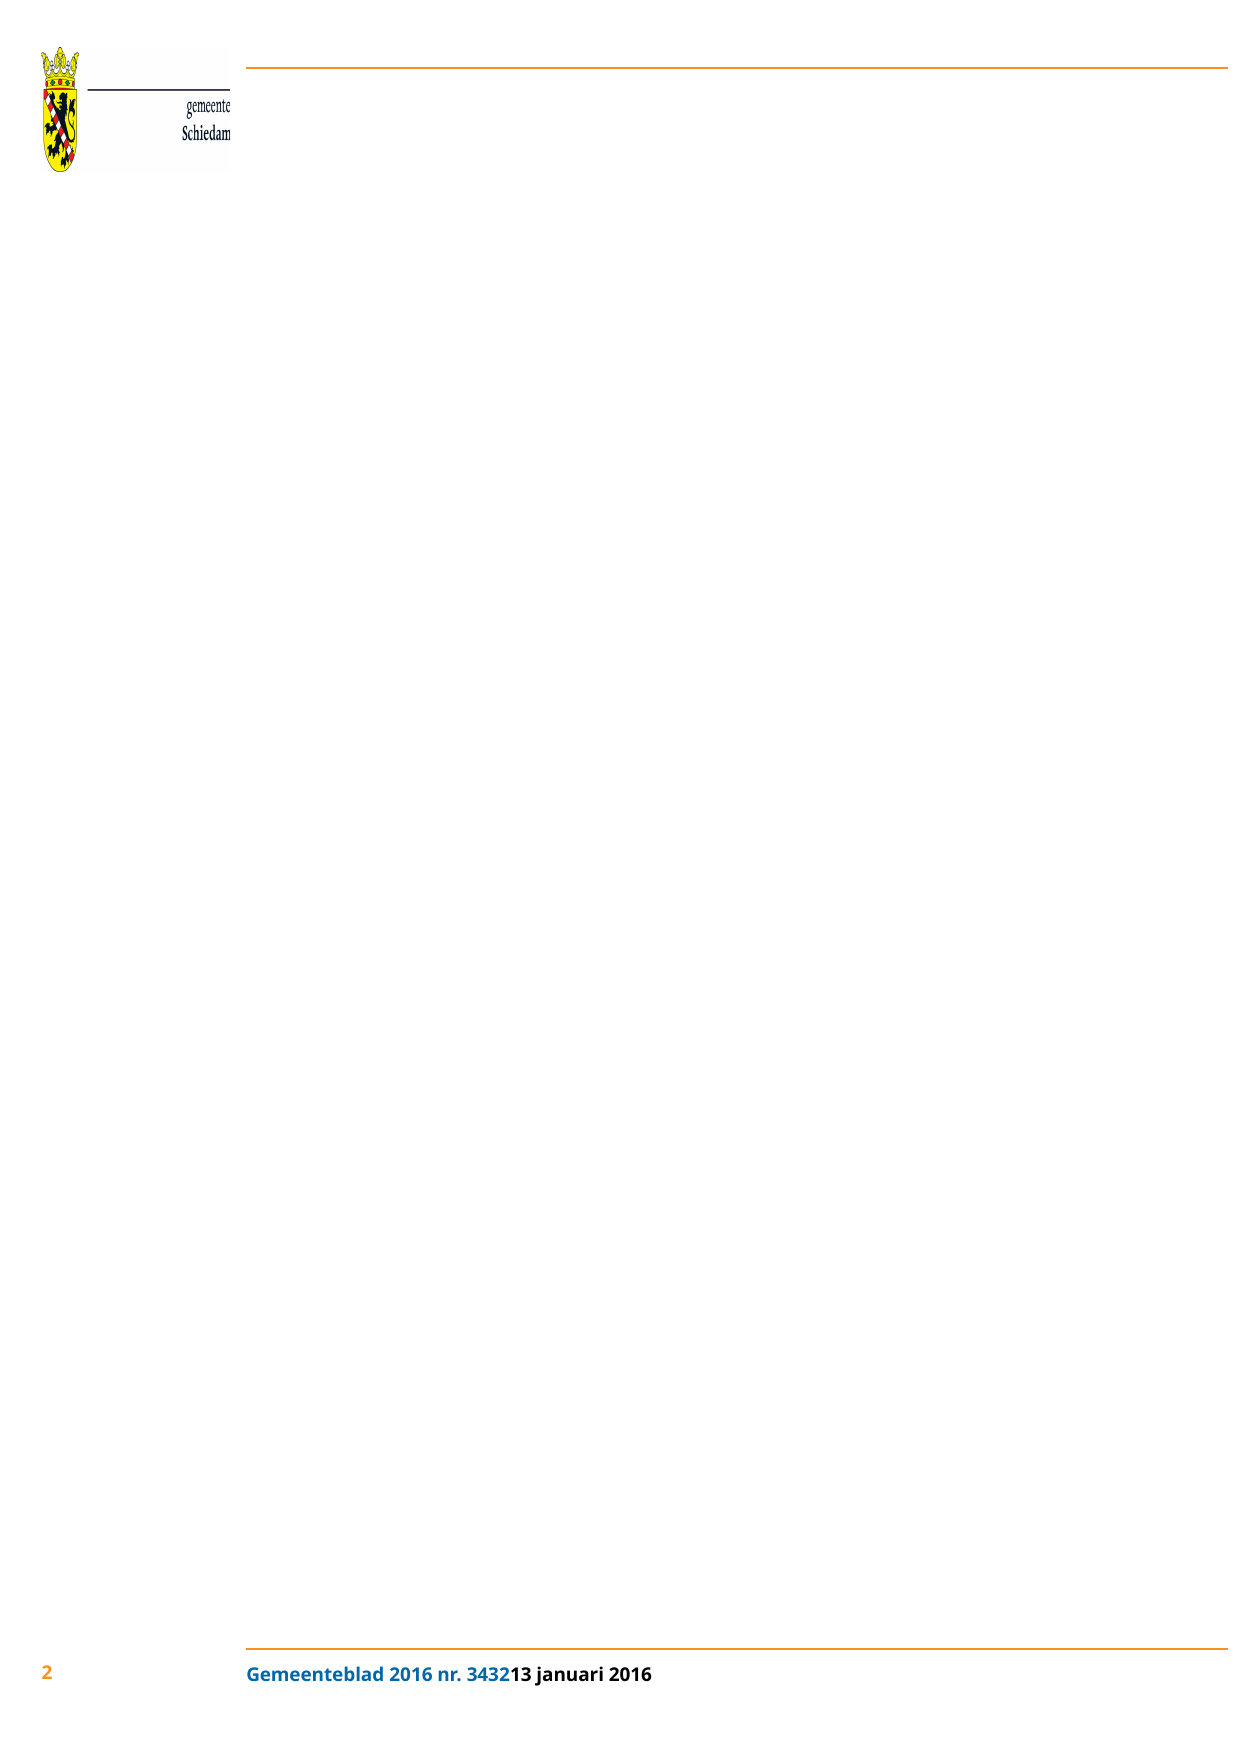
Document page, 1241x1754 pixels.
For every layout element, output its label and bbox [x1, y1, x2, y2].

picture [41, 47, 231, 172]
